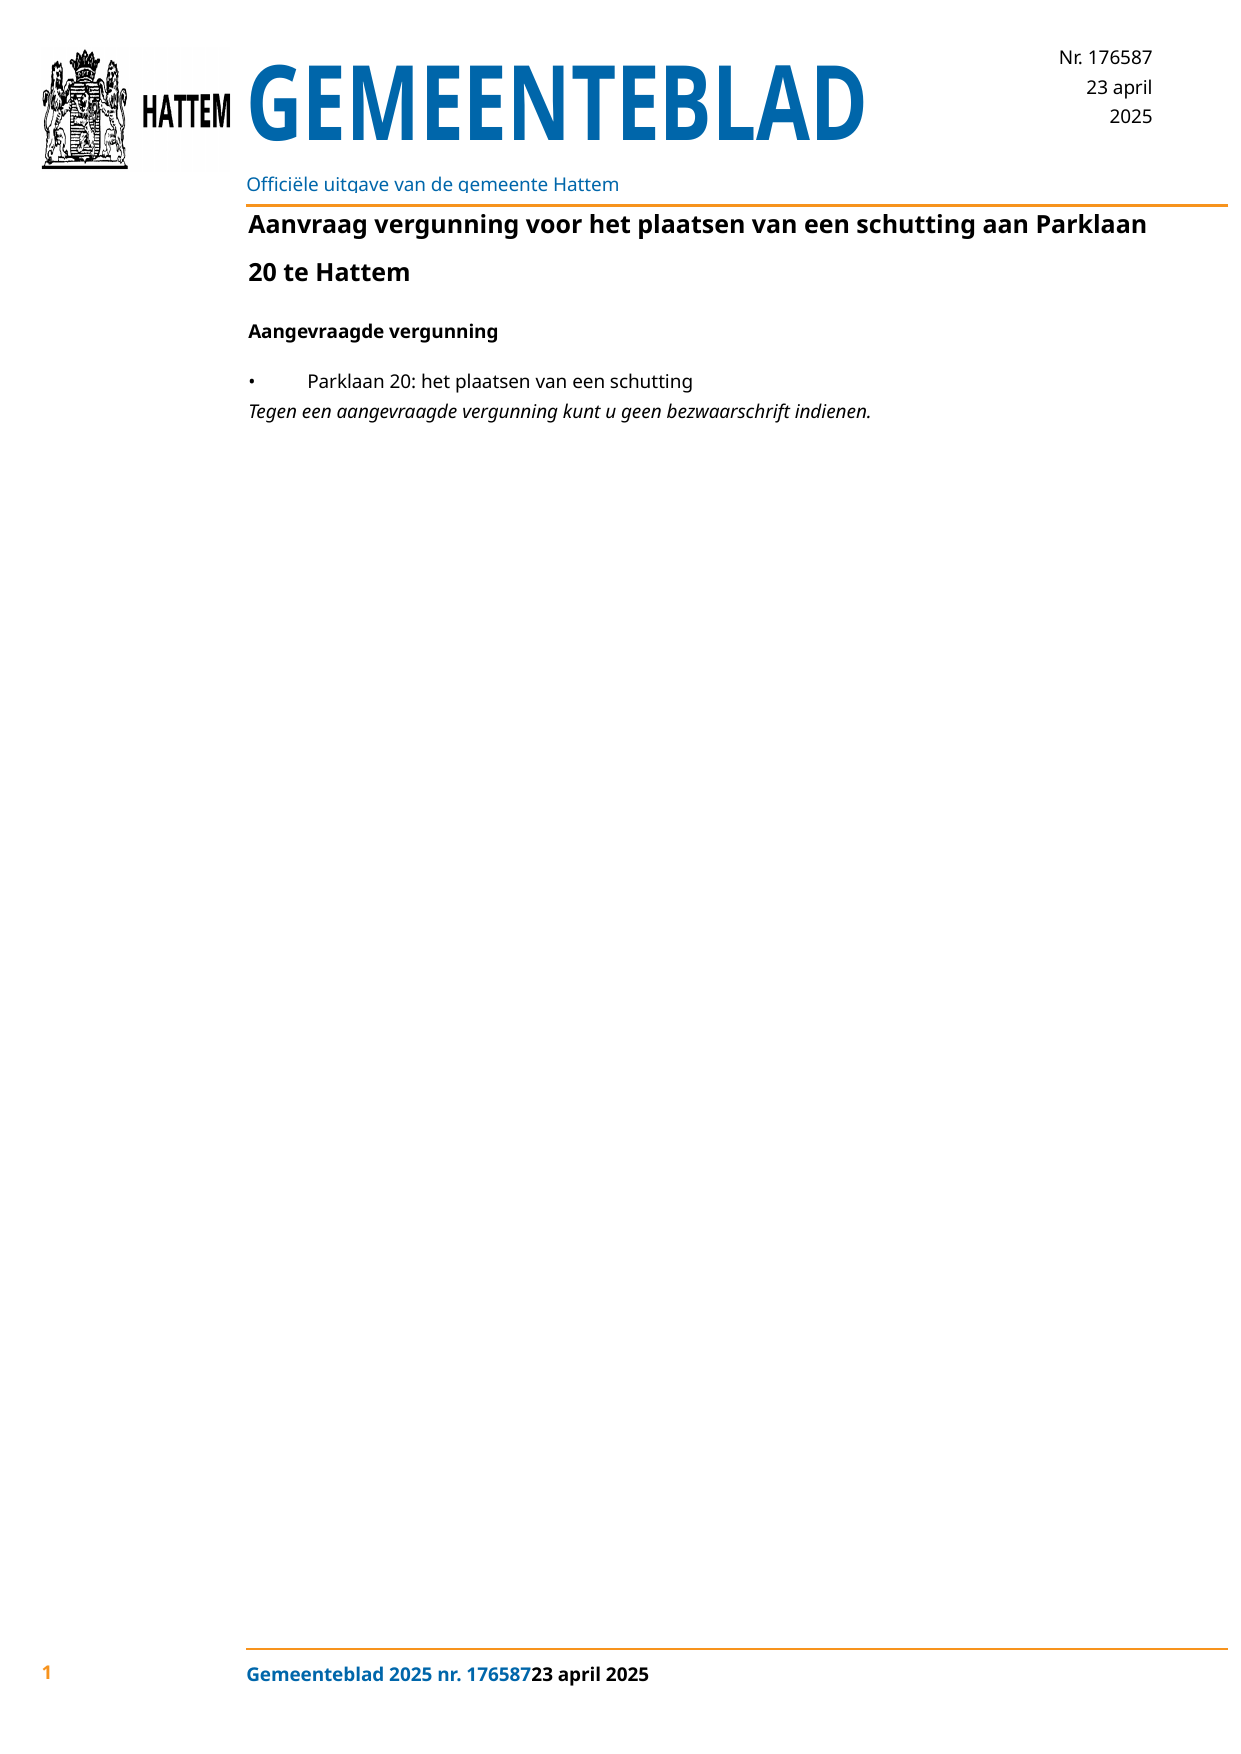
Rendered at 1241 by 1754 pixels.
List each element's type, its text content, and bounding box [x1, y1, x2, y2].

text Aangevraagde vergunning [248, 318, 1152, 344]
picture [41, 47, 231, 172]
text Tegen een aangevraagde vergunning kunt u geen bezwaarschrift indienen. [248, 398, 1152, 424]
text Aanvraag vergunning voor het plaatsen van een schutting aan Parklaan 20 te Hattem [248, 207, 1152, 288]
list Parklaan 20: het plaatsen van een schutting [248, 368, 1152, 394]
